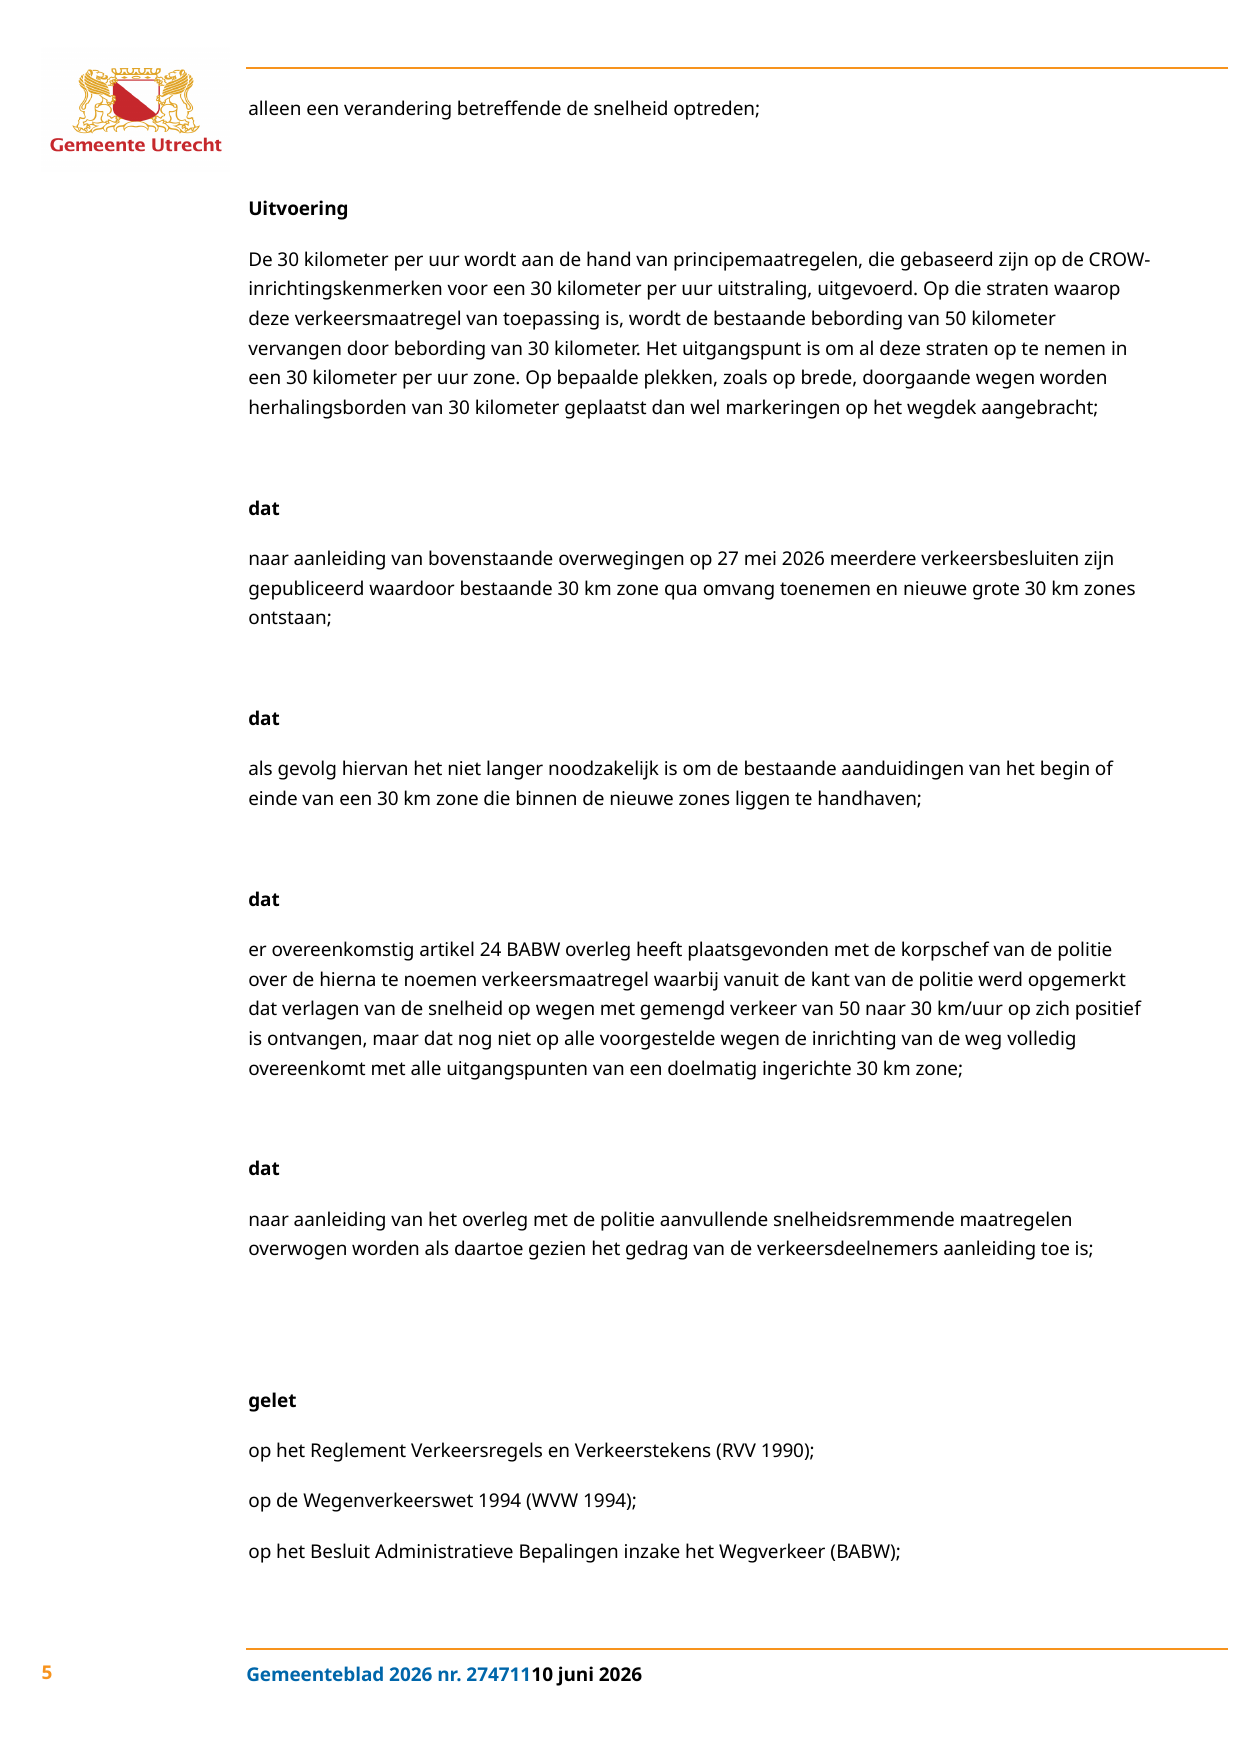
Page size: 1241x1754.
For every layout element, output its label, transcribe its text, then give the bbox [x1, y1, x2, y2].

text op de Wegenverkeerswet 1994 (WVW 1994); [248, 1488, 1152, 1513]
text op het Reglement Verkeersregels en Verkeerstekens (RVV 1990); [248, 1437, 1152, 1463]
text De 30 kilometer per uur wordt aan de hand van principemaatregelen, die gebaseerd zijn op de CROW-inrichtingskenmerken voor een 30 kilometer per uur uitstraling, uitgevoerd. Op die straten waarop deze verkeersmaatregel van toepassing is, wordt de bestaande bebording van 50 kilometer vervangen door bebording van 30 kilometer. Het uitgangspunt is om al deze straten op te nemen in een 30 kilometer per uur zone. Op bepaalde plekken, zoals op brede, doorgaande wegen worden herhalingsborden van 30 kilometer geplaatst dan wel markeringen op het wegdek aangebracht; [248, 246, 1152, 420]
text als gevolg hiervan het niet langer noodzakelijk is om de bestaande aanduidingen van het begin of einde van een 30 km zone die binnen de nieuwe zones liggen te handhaven; [248, 756, 1152, 811]
text dat [248, 886, 1152, 912]
picture [41, 47, 231, 172]
text dat [248, 705, 1152, 731]
text Uitvoering [248, 196, 1152, 221]
text dat [248, 1156, 1152, 1181]
text dat [248, 495, 1152, 521]
text gelet [248, 1387, 1152, 1413]
text naar aanleiding van het overleg met de politie aanvullende snelheidsremmende maatregelen overwogen worden als daartoe gezien het gedrag van de verkeersdeelnemers aanleiding toe is; [248, 1206, 1152, 1261]
text alleen een verandering betreffende de snelheid optreden; [248, 95, 1152, 121]
text naar aanleiding van bovenstaande overwegingen op 27 mei 2026 meerdere verkeersbesluiten zijn gepubliceerd waardoor bestaande 30 km zone qua omvang toenemen en nieuwe grote 30 km zones ontstaan; [248, 545, 1152, 630]
text er overeenkomstig artikel 24 BABW overleg heeft plaatsgevonden met de korpschef van de politie over de hierna te noemen verkeersmaatregel waarbij vanuit de kant van de politie werd opgemerkt dat verlagen van de snelheid op wegen met gemengd verkeer van 50 naar 30 km/uur op zich positief is ontvangen, maar dat nog niet op alle voorgestelde wegen de inrichting van de weg volledig overeenkomt met alle uitgangspunten van een doelmatig ingerichte 30 km zone; [248, 936, 1152, 1081]
text op het Besluit Administratieve Bepalingen inzake het Wegverkeer (BABW); [248, 1538, 1152, 1564]
